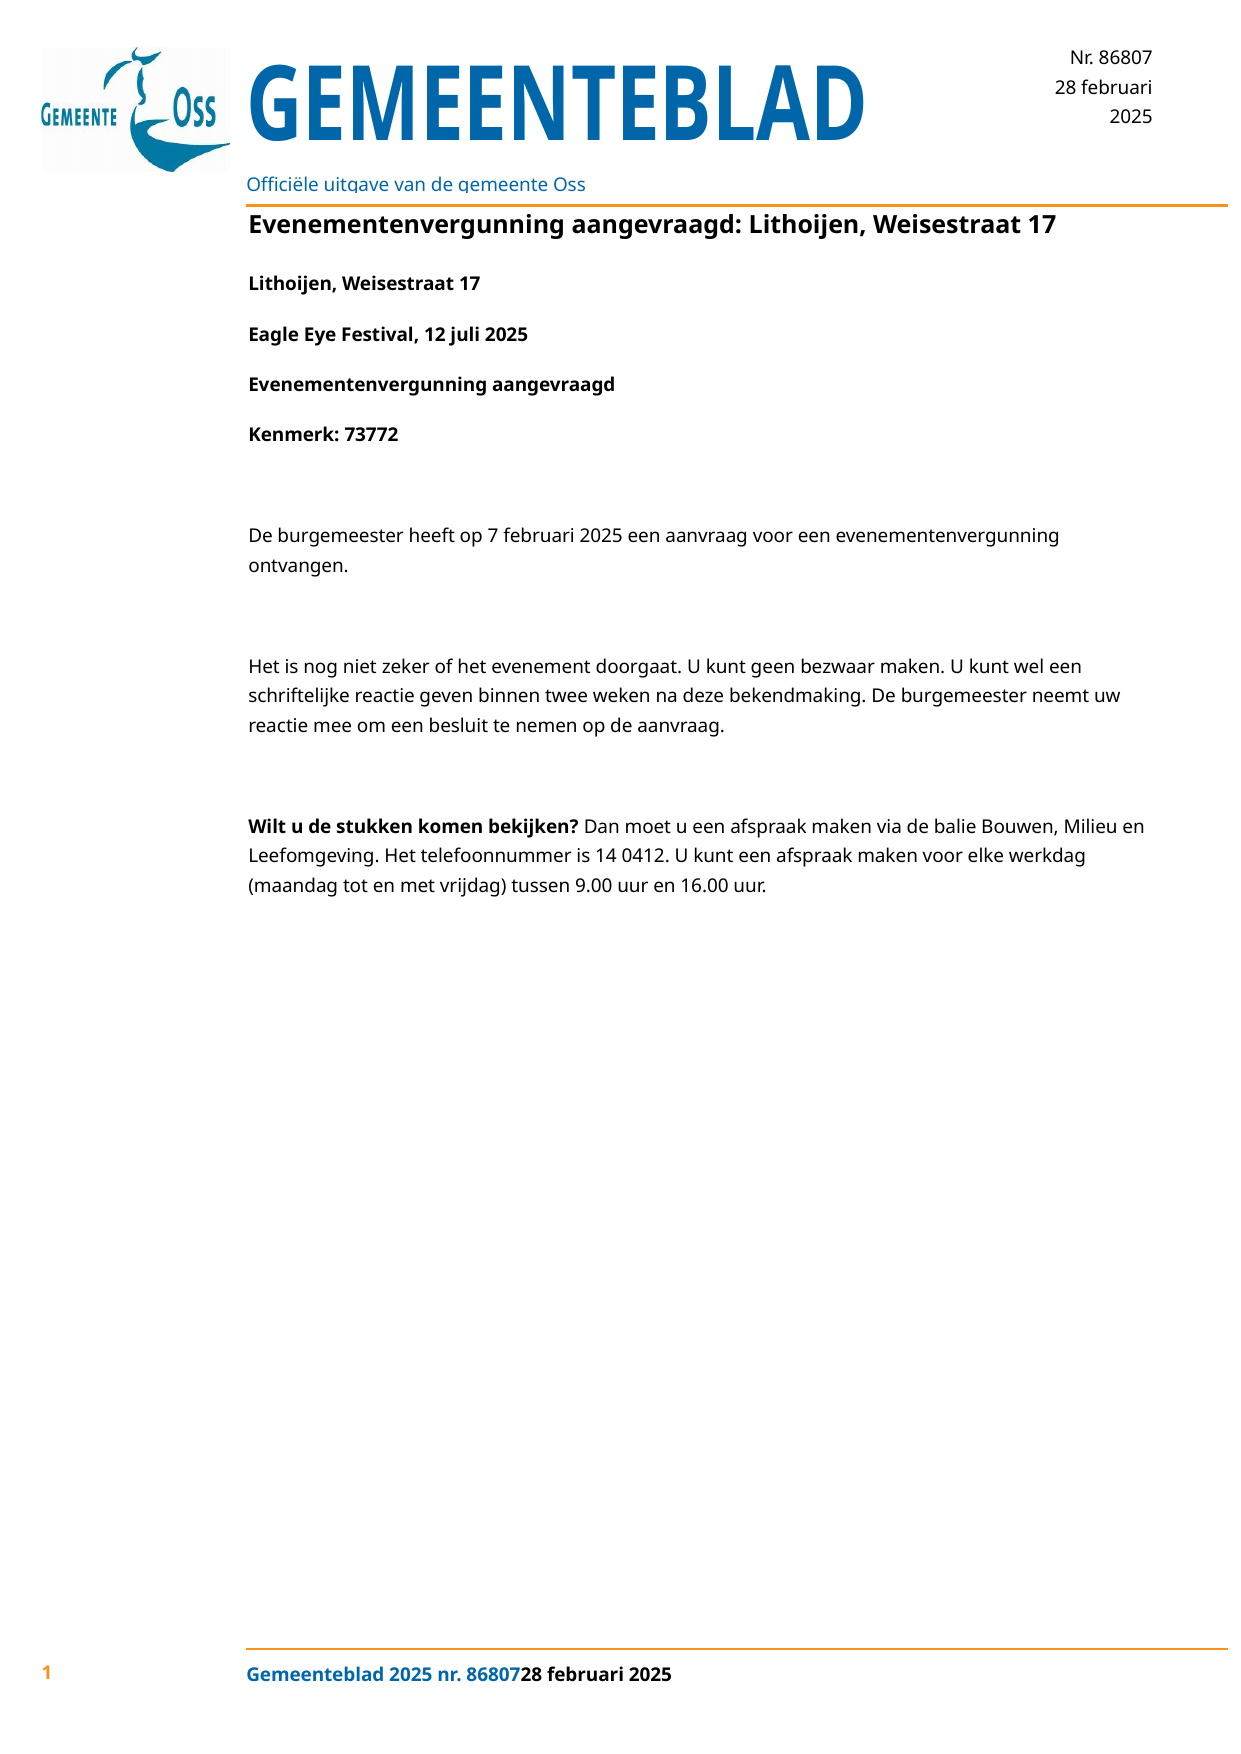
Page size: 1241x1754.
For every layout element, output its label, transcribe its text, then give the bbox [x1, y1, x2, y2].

text Evenementenvergunning aangevraagd [248, 371, 1152, 397]
text Lithoijen, Weisestraat 17 [248, 270, 1152, 296]
text Kenmerk: 73772 [248, 422, 1152, 447]
text Wilt u de stukken komen bekijken? Dan moet u een afspraak maken via de balie Bouwen, Milieu en Leefomgeving. Het telefoonnummer is 14 0412. U kunt een afspraak maken voor elke werkdag (maandag tot en met vrijdag) tussen 9.00 uur en 16.00 uur. [248, 813, 1152, 898]
text Het is nog niet zeker of het evenement doorgaat. U kunt geen bezwaar maken. U kunt wel een schriftelijke reactie geven binnen twee weken na deze bekendmaking. De burgemeester neemt uw reactie mee om een besluit te nemen op de aanvraag. [248, 653, 1152, 738]
text De burgemeester heeft op 7 februari 2025 een aanvraag voor een evenementenvergunning ontvangen. [248, 522, 1152, 578]
text Evenementenvergunning aangevraagd: Lithoijen, Weisestraat 17 [248, 207, 1152, 241]
text Eagle Eye Festival, 12 juli 2025 [248, 321, 1152, 346]
picture [41, 47, 231, 172]
